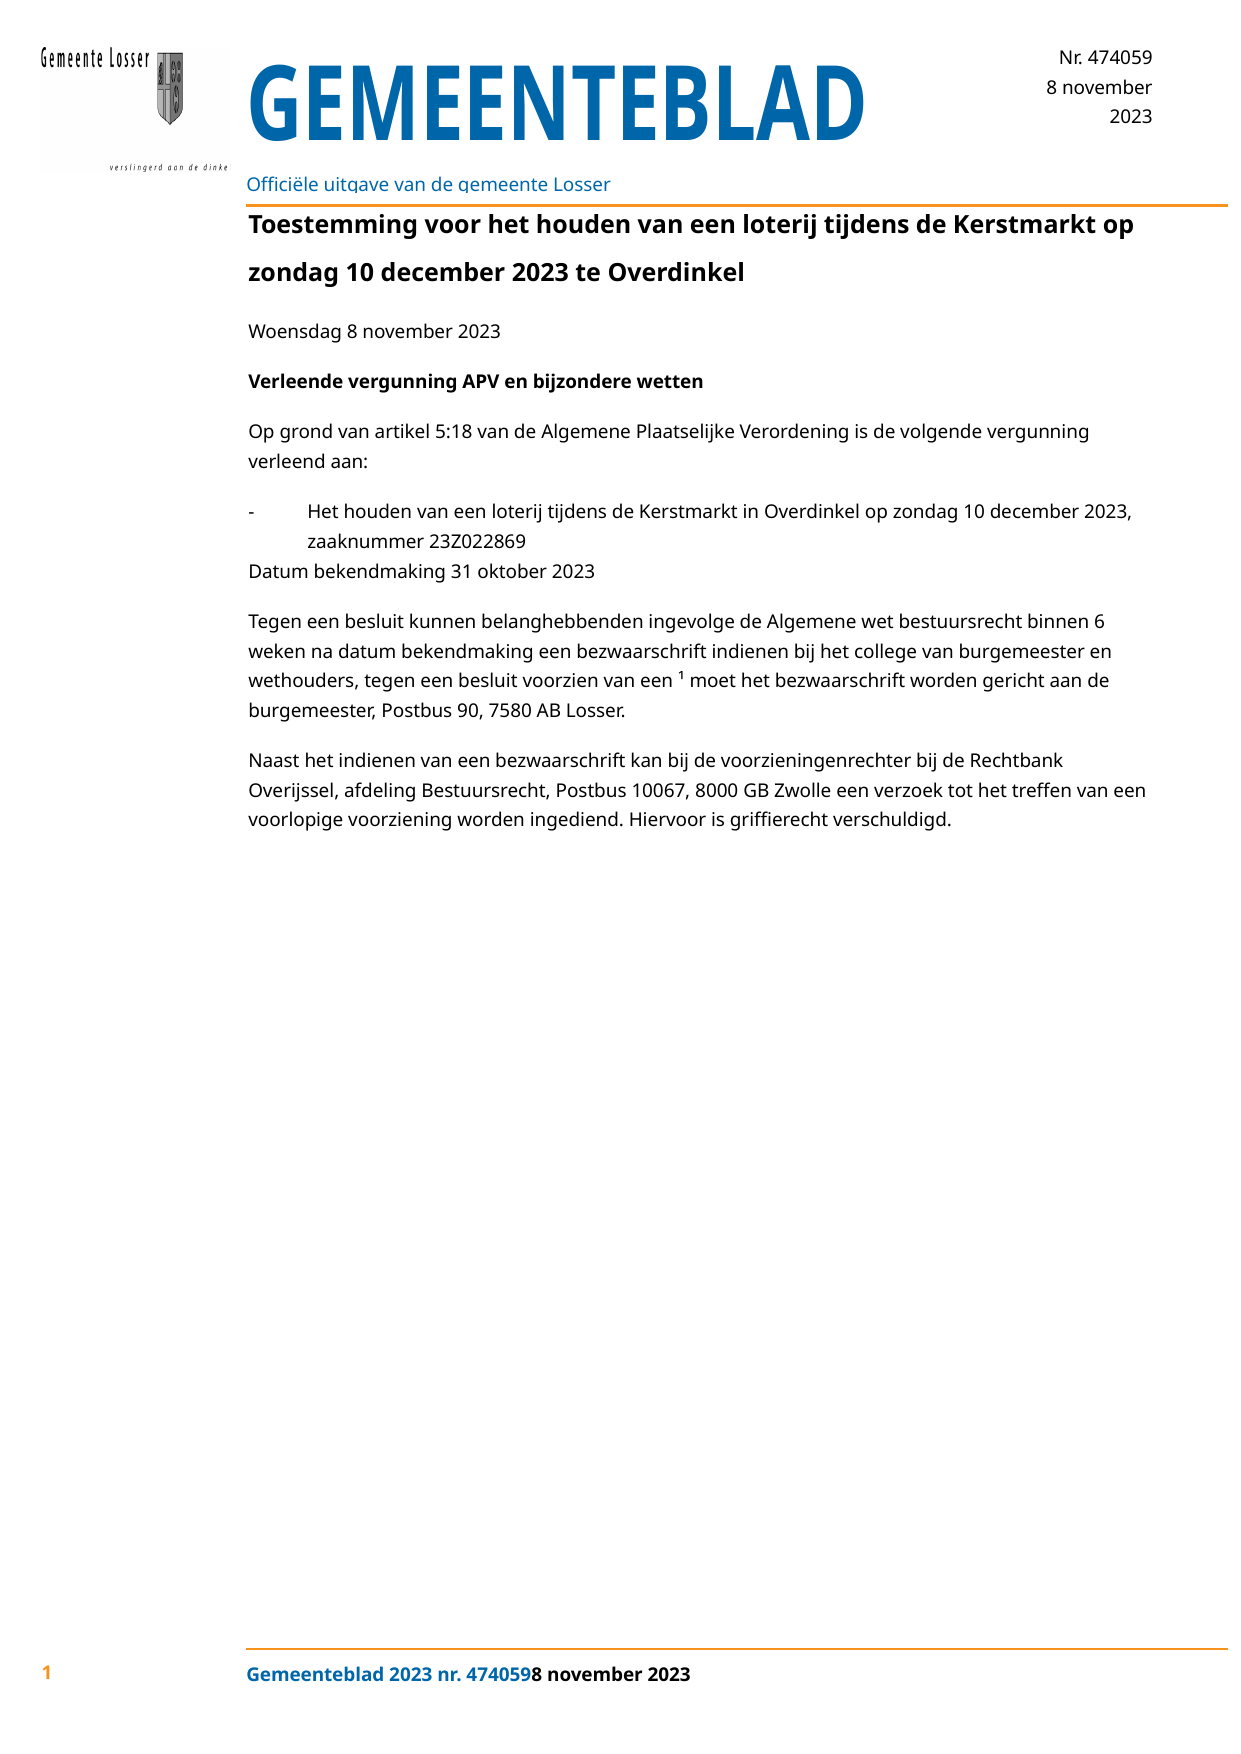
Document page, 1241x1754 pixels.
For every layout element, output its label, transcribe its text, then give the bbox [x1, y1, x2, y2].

text Op grond van artikel 5:18 van de Algemene Plaatselijke Verordening is de volgende vergunning verleend aan: [248, 419, 1152, 474]
picture [41, 47, 231, 172]
text Tegen een besluit kunnen belanghebbenden ingevolge de Algemene wet bestuursrecht binnen 6 weken na datum bekendmaking een bezwaarschrift indienen bij het college van burgemeester en wethouders, tegen een besluit voorzien van een ¹ moet het bezwaarschrift worden gericht aan de burgemeester, Postbus 90, 7580 AB Losser. [248, 608, 1152, 723]
text Datum bekendmaking 31 oktober 2023 [248, 558, 1152, 584]
list Het houden van een loterij tijdens de Kerstmarkt in Overdinkel op zondag 10 december 2023, zaaknummer 23Z022869 [248, 499, 1152, 554]
text Verleende vergunning APV en bijzondere wetten [248, 368, 1152, 394]
text Toestemming voor het houden van een loterij tijdens de Kerstmarkt op zondag 10 december 2023 te Overdinkel [248, 207, 1152, 288]
text Woensdag 8 november 2023 [248, 318, 1152, 344]
text Naast het indienen van een bezwaarschrift kan bij de voorzieningenrechter bij de Rechtbank Overijssel, afdeling Bestuursrecht, Postbus 10067, 8000 GB Zwolle een verzoek tot het treffen van een voorlopige voorziening worden ingediend. Hiervoor is griffierecht verschuldigd. [248, 747, 1152, 832]
